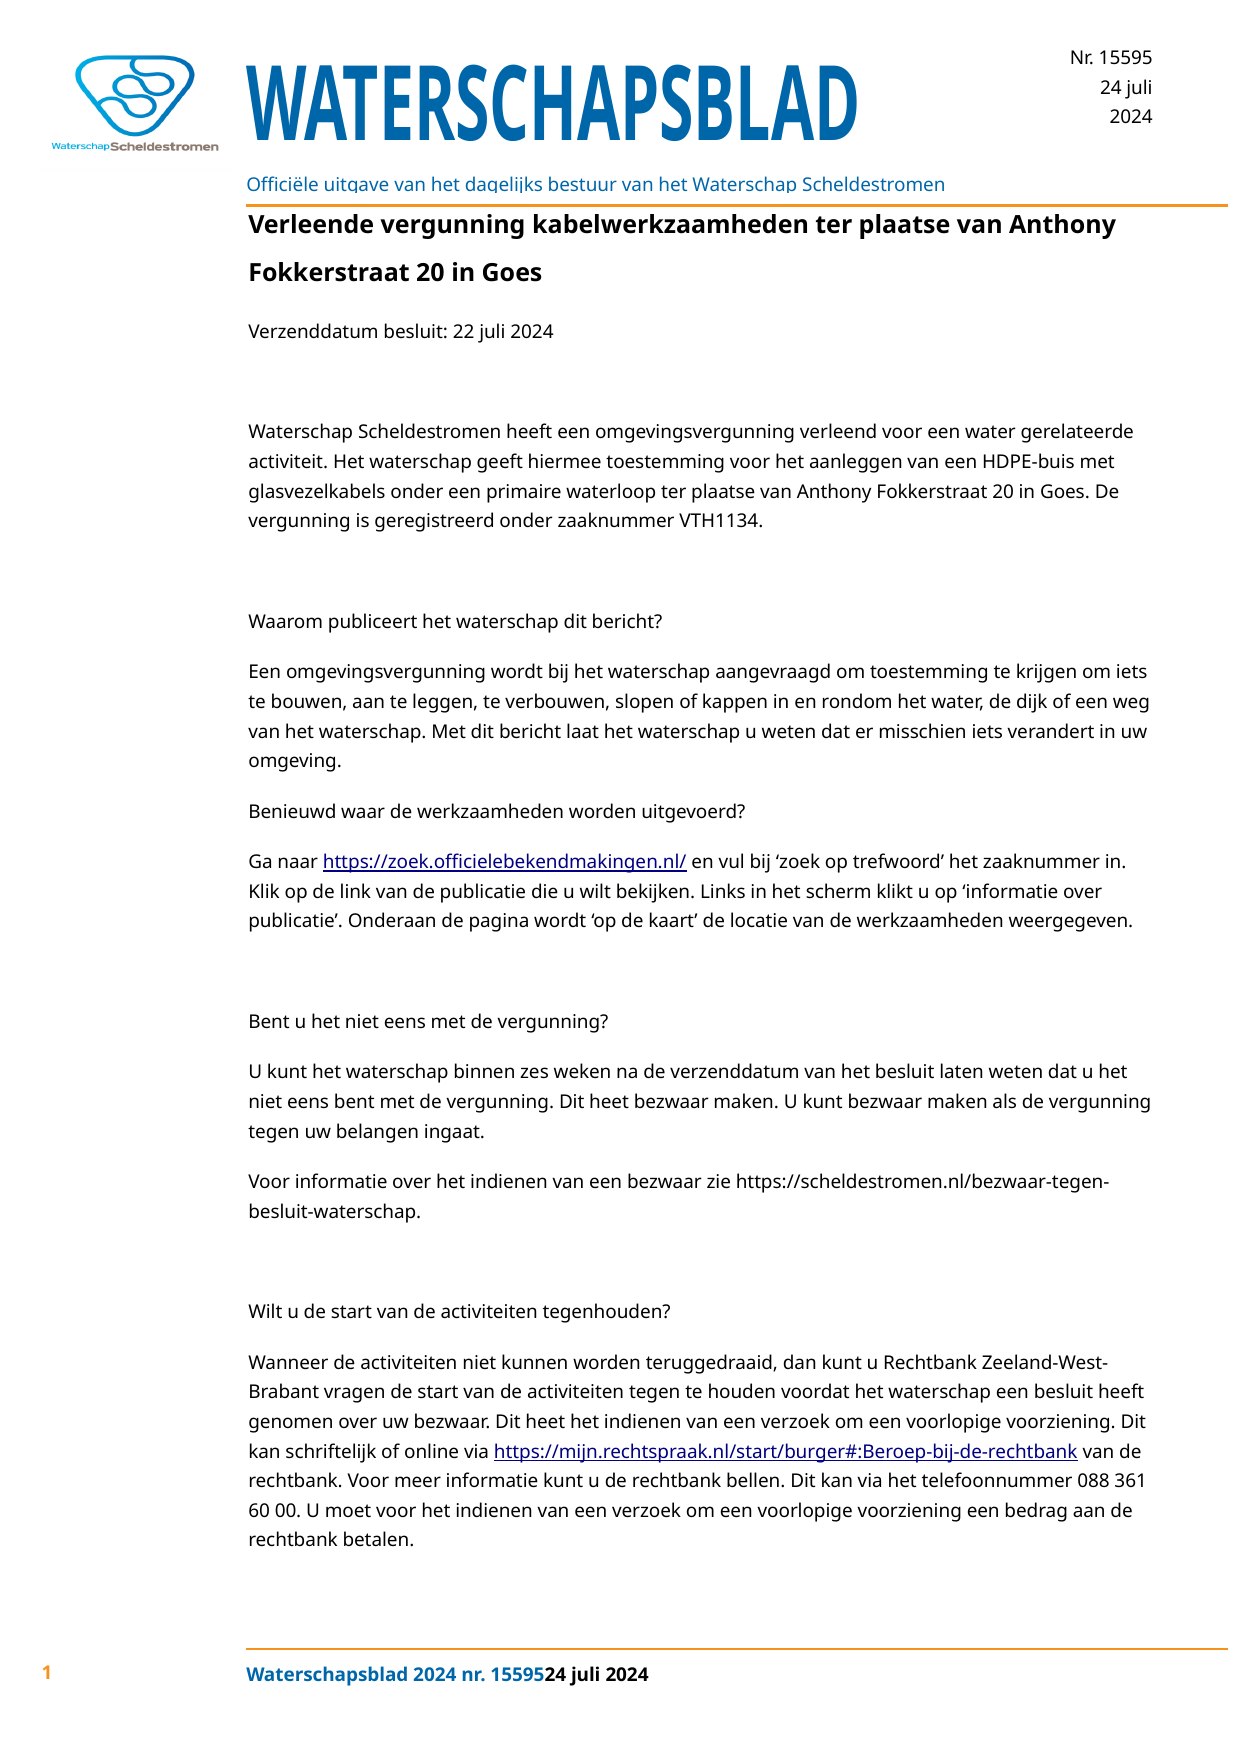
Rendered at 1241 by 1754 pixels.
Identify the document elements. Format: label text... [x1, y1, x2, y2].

text Waarom publiceert het waterschap dit bericht? [248, 608, 1152, 634]
text Ga naar https://zoek.officielebekendmakingen.nl/ en vul bij ‘zoek op trefwoord’ het zaaknummer in. Klik op de link van de publicatie die u wilt bekijken. Links in het scherm klikt u op ‘informatie over publicatie’. Onderaan de pagina wordt ‘op de kaart’ de locatie van de werkzaamheden weergegeven. [248, 848, 1152, 933]
text Wilt u de start van de activiteiten tegenhouden? [248, 1299, 1152, 1324]
text Voor informatie over het indienen van een bezwaar zie https://scheldestromen.nl/bezwaar-tegen-besluit-waterschap. [248, 1168, 1152, 1224]
text Benieuwd waar de werkzaamheden worden uitgevoerd? [248, 798, 1152, 824]
text Een omgevingsvergunning wordt bij het waterschap aangevraagd om toestemming te krijgen om iets te bouwen, aan te leggen, te verbouwen, slopen of kappen in en rondom het water, de dijk of een weg van het waterschap. Met dit bericht laat het waterschap u weten dat er misschien iets verandert in uw omgeving. [248, 659, 1152, 773]
picture [41, 47, 231, 172]
text Bent u het niet eens met de vergunning? [248, 1008, 1152, 1034]
text Waterschap Scheldestromen heeft een omgevingsvergunning verleend voor een water gerelateerde activiteit. Het waterschap geeft hiermee toestemming voor het aanleggen van een HDPE-buis met glasvezelkabels onder een primaire waterloop ter plaatse van Anthony Fokkerstraat 20 in Goes. De vergunning is geregistreerd onder zaaknummer VTH1134. [248, 419, 1152, 533]
text U kunt het waterschap binnen zes weken na de verzenddatum van het besluit laten weten dat u het niet eens bent met de vergunning. Dit heet bezwaar maken. U kunt bezwaar maken als de vergunning tegen uw belangen ingaat. [248, 1059, 1152, 1144]
text Wanneer de activiteiten niet kunnen worden teruggedraaid, dan kunt u Rechtbank Zeeland-West-Brabant vragen de start van de activiteiten tegen te houden voordat het waterschap een besluit heeft genomen over uw bezwaar. Dit heet het indienen van een verzoek om een voorlopige voorziening. Dit kan schriftelijk of online via https://mijn.rechtspraak.nl/start/burger#:Beroep-bij-de-rechtbank van de rechtbank. Voor meer informatie kunt u de rechtbank bellen. Dit kan via het telefoonnummer 088 361 60 00. U moet voor het indienen van een verzoek om een voorlopige voorziening een bedrag aan de rechtbank betalen. [248, 1349, 1152, 1552]
text Verleende vergunning kabelwerkzaamheden ter plaatse van Anthony Fokkerstraat 20 in Goes [248, 207, 1152, 288]
text Verzenddatum besluit: 22 juli 2024 [248, 318, 1152, 344]
